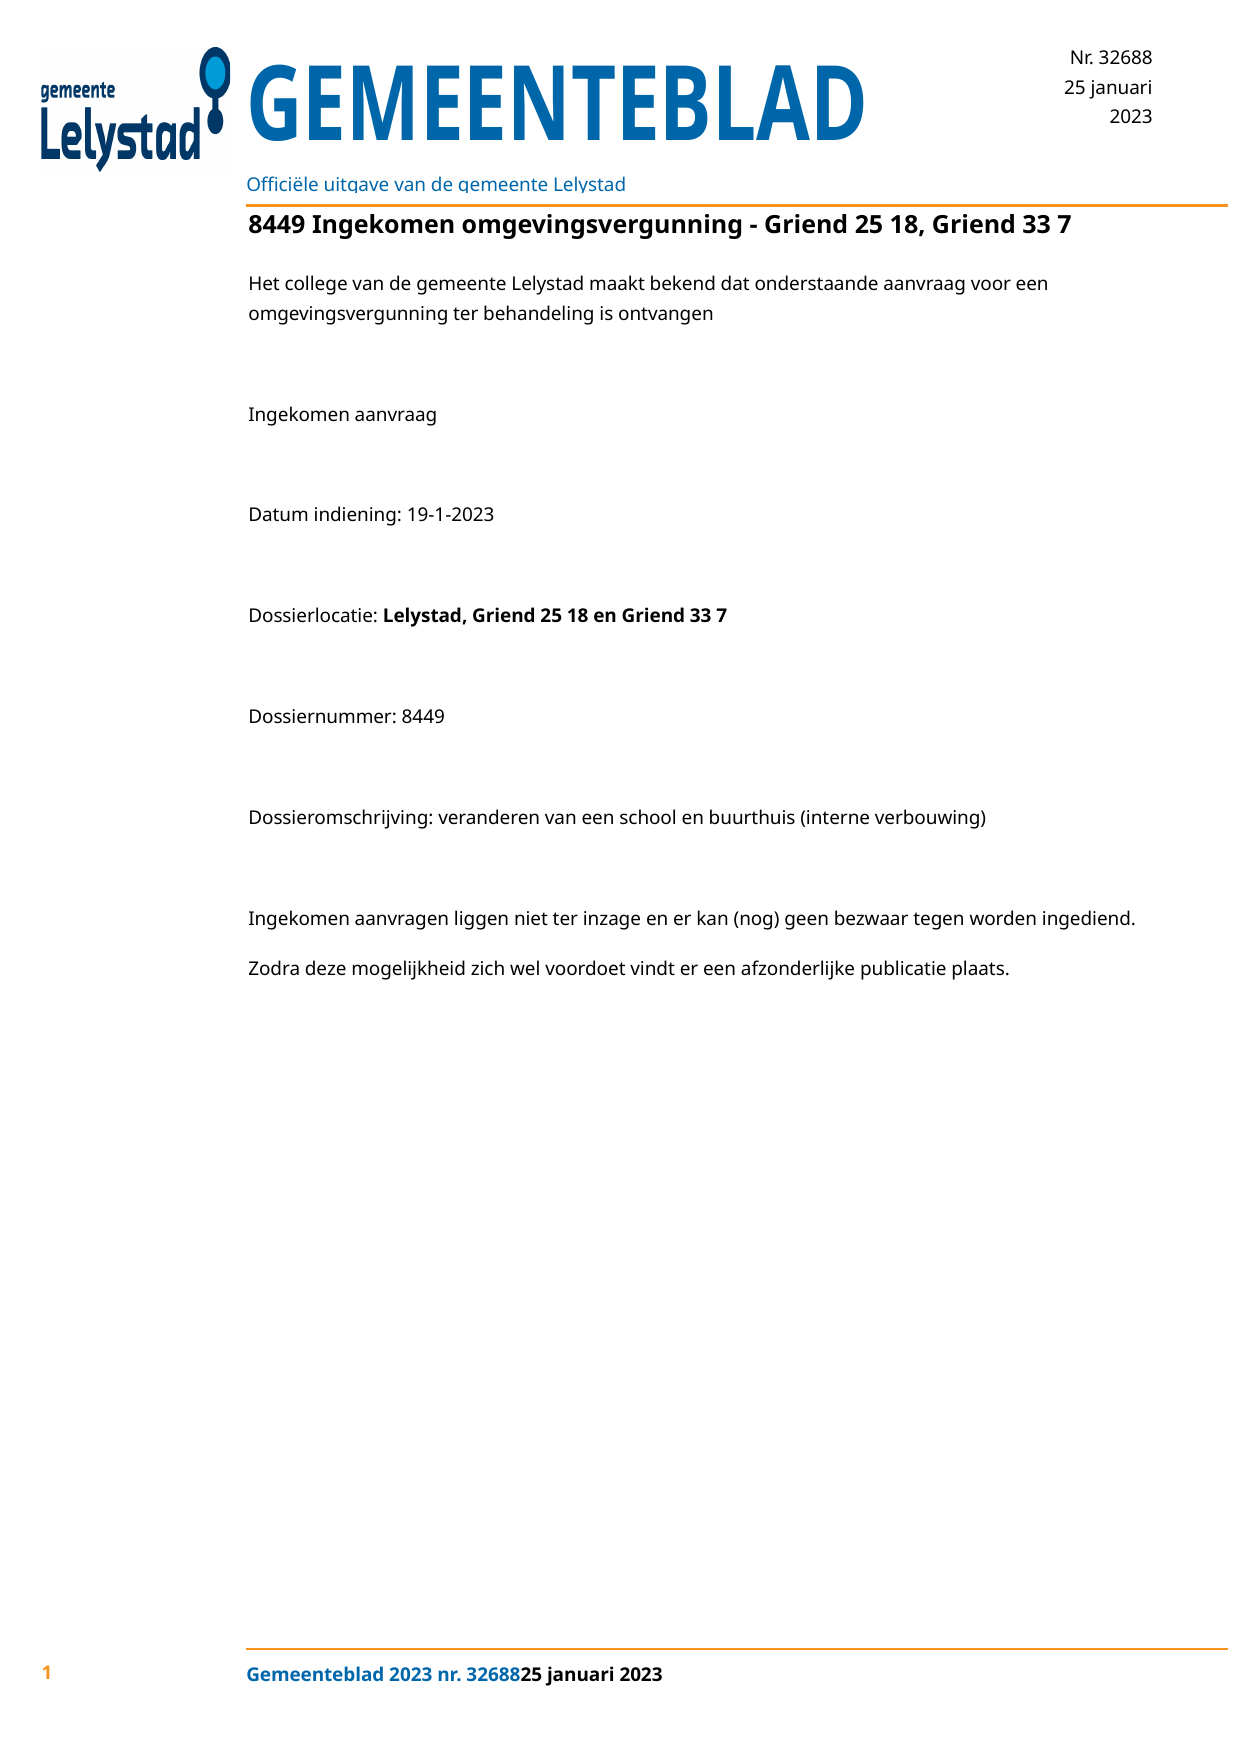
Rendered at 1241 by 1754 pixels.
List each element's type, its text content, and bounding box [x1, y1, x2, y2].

text Dossieromschrijving: veranderen van een school en buurthuis (interne verbouwing) [248, 804, 1152, 830]
picture [41, 47, 231, 172]
text Zodra deze mogelijkheid zich wel voordoet vindt er een afzonderlijke publicatie plaats. [248, 955, 1152, 981]
text Dossiernummer: 8449 [248, 703, 1152, 729]
text Het college van de gemeente Lelystad maakt bekend dat onderstaande aanvraag voor een omgevingsvergunning ter behandeling is ontvangen [248, 270, 1152, 326]
text 8449 Ingekomen omgevingsvergunning - Griend 25 18, Griend 33 7 [248, 207, 1152, 241]
text Dossierlocatie: Lelystad, Griend 25 18 en Griend 33 7 [248, 602, 1152, 628]
text Datum indiening: 19-1-2023 [248, 502, 1152, 527]
text Ingekomen aanvragen liggen niet ter inzage en er kan (nog) geen bezwaar tegen worden ingediend. [248, 905, 1152, 931]
text Ingekomen aanvraag [248, 401, 1152, 426]
